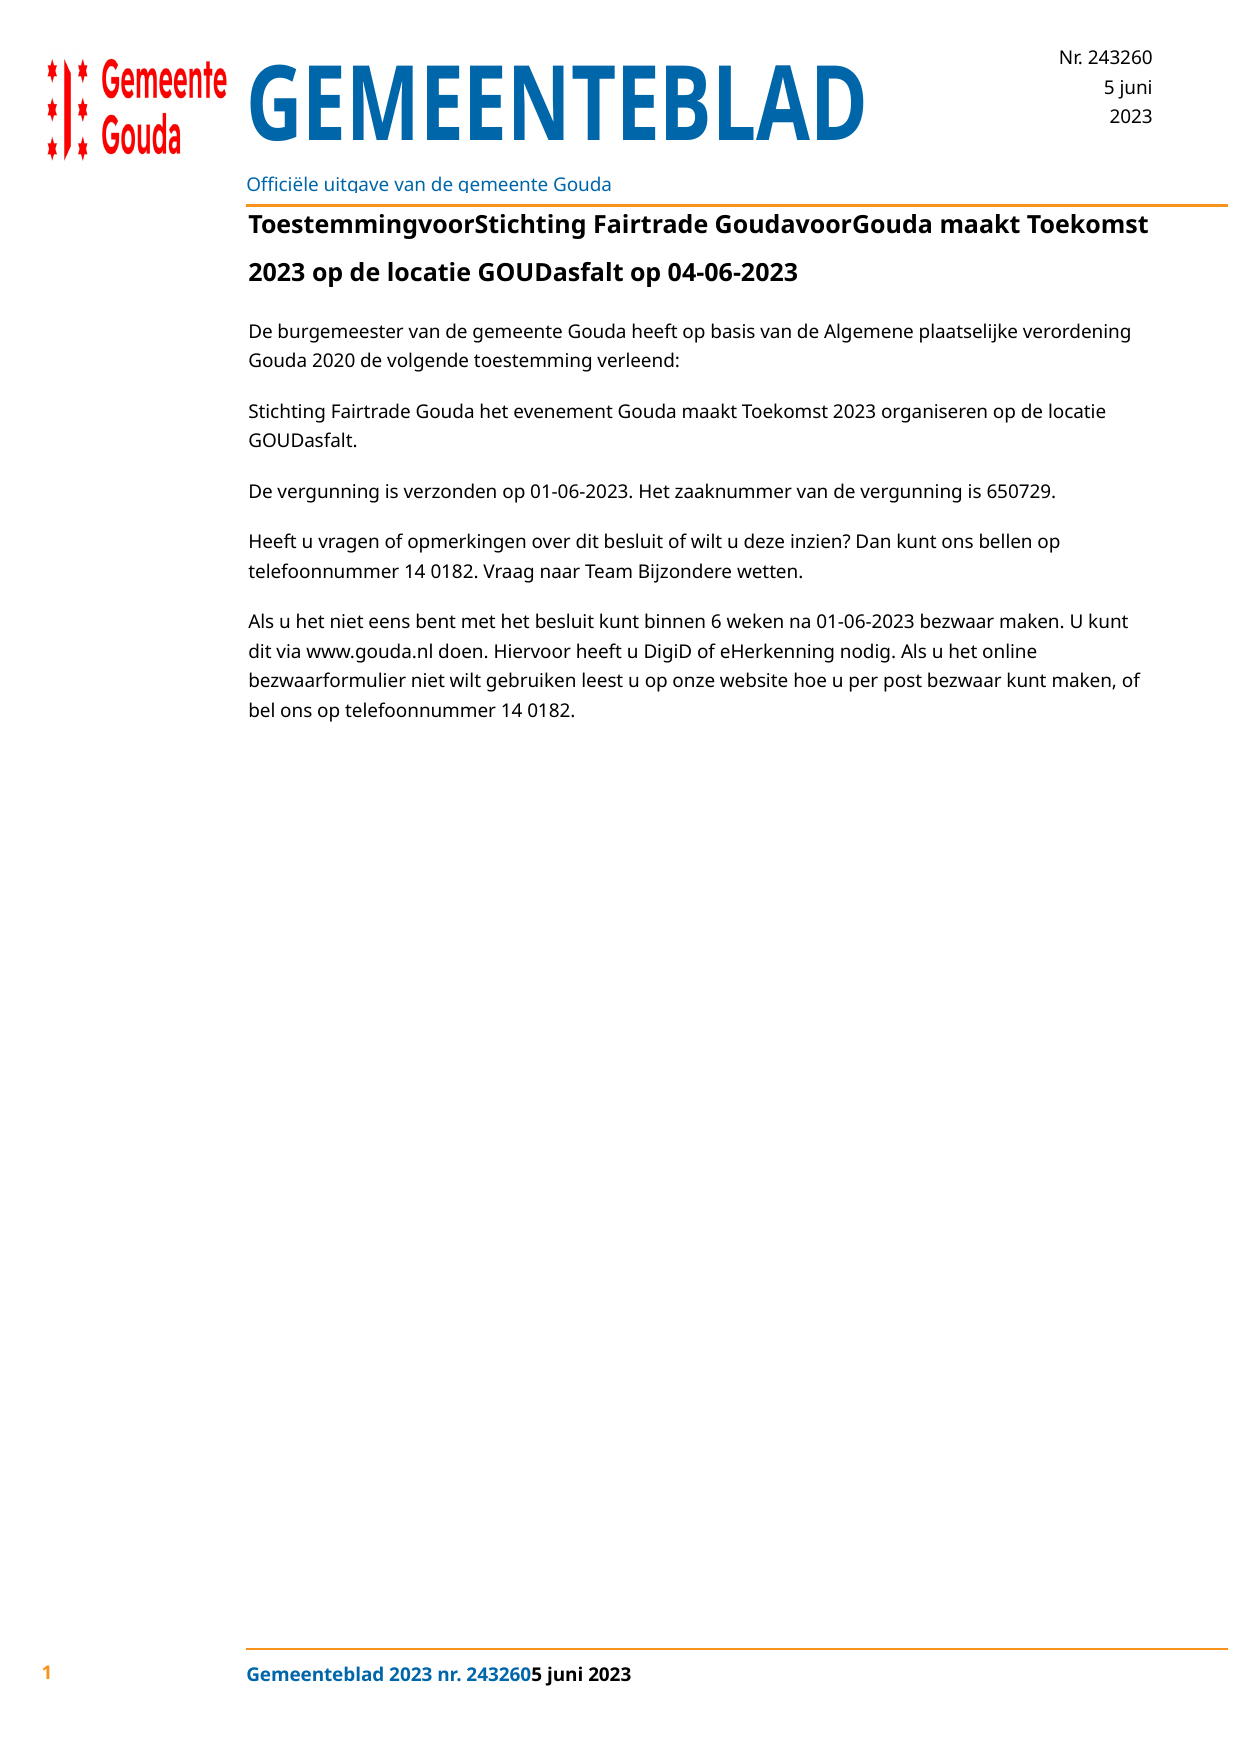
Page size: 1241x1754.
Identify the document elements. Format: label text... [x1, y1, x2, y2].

text ToestemmingvoorStichting Fairtrade GoudavoorGouda maakt Toekomst 2023 op de locatie GOUDasfalt op 04-06-2023 [248, 207, 1152, 288]
text Als u het niet eens bent met het besluit kunt binnen 6 weken na 01-06-2023 bezwaar maken. U kunt dit via www.gouda.nl doen. Hiervoor heeft u DigiD of eHerkenning nodig. Als u het online bezwaarformulier niet wilt gebruiken leest u op onze website hoe u per post bezwaar kunt maken, of bel ons op telefoonnummer 14 0182. [248, 608, 1152, 723]
text De burgemeester van de gemeente Gouda heeft op basis van de Algemene plaatselijke verordening Gouda 2020 de volgende toestemming verleend: [248, 318, 1152, 373]
picture [41, 47, 231, 172]
text De vergunning is verzonden op 01-06-2023. Het zaaknummer van de vergunning is 650729. [248, 478, 1152, 504]
text Stichting Fairtrade Gouda het evenement Gouda maakt Toekomst 2023 organiseren op de locatie GOUDasfalt. [248, 398, 1152, 453]
text Heeft u vragen of opmerkingen over dit besluit of wilt u deze inzien? Dan kunt ons bellen op telefoonnummer 14 0182. Vraag naar Team Bijzondere wetten. [248, 528, 1152, 584]
